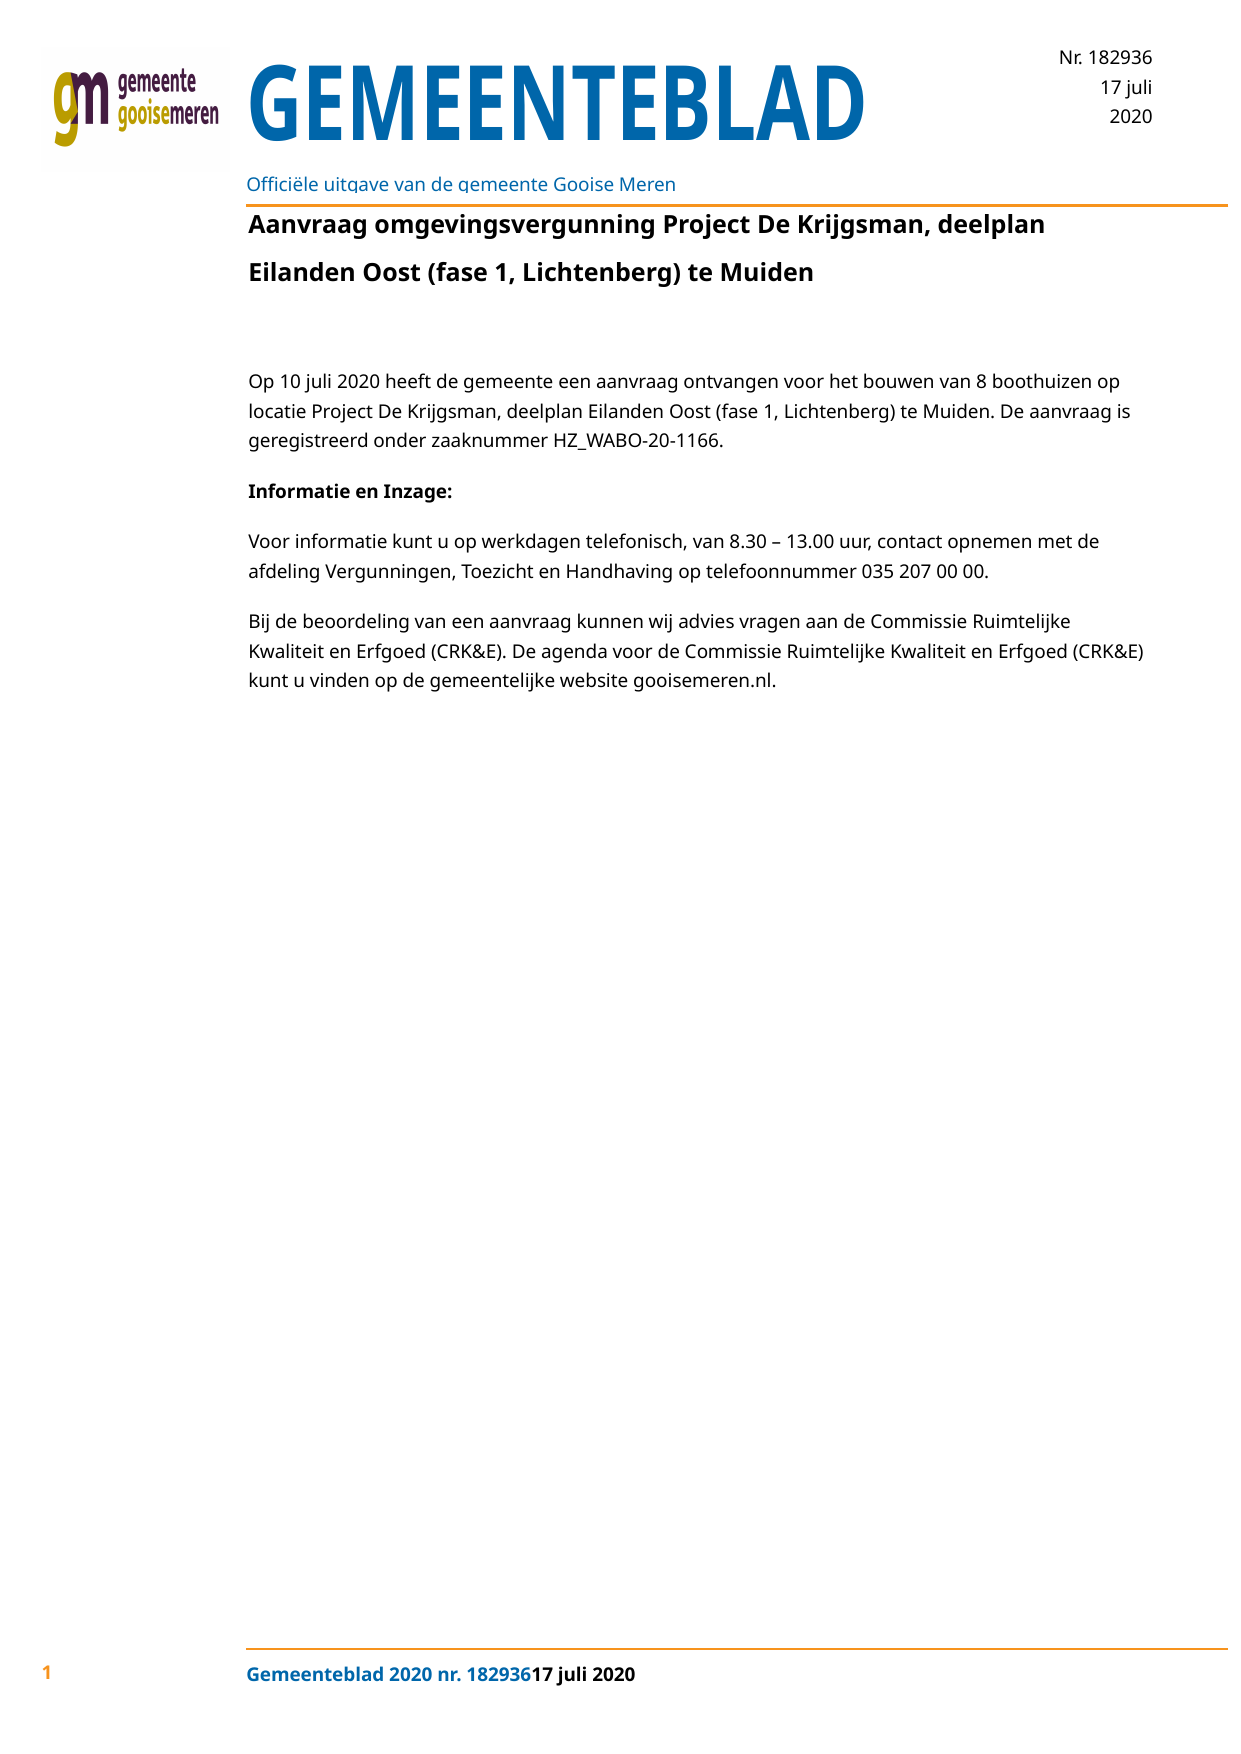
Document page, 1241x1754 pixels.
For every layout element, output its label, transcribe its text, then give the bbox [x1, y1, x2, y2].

picture [41, 47, 231, 172]
text Voor informatie kunt u op werkdagen telefonisch, van 8.30 – 13.00 uur, contact opnemen met de afdeling Vergunningen, Toezicht en Handhaving op telefoonnummer 035 207 00 00. [248, 528, 1152, 584]
text Bij de beoordeling van een aanvraag kunnen wij advies vragen aan de Commissie Ruimtelijke Kwaliteit en Erfgoed (CRK&E). De agenda voor de Commissie Ruimtelijke Kwaliteit en Erfgoed (CRK&E) kunt u vinden op de gemeentelijke website gooisemeren.nl. [248, 608, 1152, 693]
text Op 10 juli 2020 heeft de gemeente een aanvraag ontvangen voor het bouwen van 8 boothuizen op locatie Project De Krijgsman, deelplan Eilanden Oost (fase 1, Lichtenberg) te Muiden. De aanvraag is geregistreerd onder zaaknummer HZ_WABO-20-1166. [248, 368, 1152, 453]
text Informatie en Inzage: [248, 478, 1152, 504]
text Aanvraag omgevingsvergunning Project De Krijgsman, deelplan Eilanden Oost (fase 1, Lichtenberg) te Muiden [248, 207, 1152, 288]
